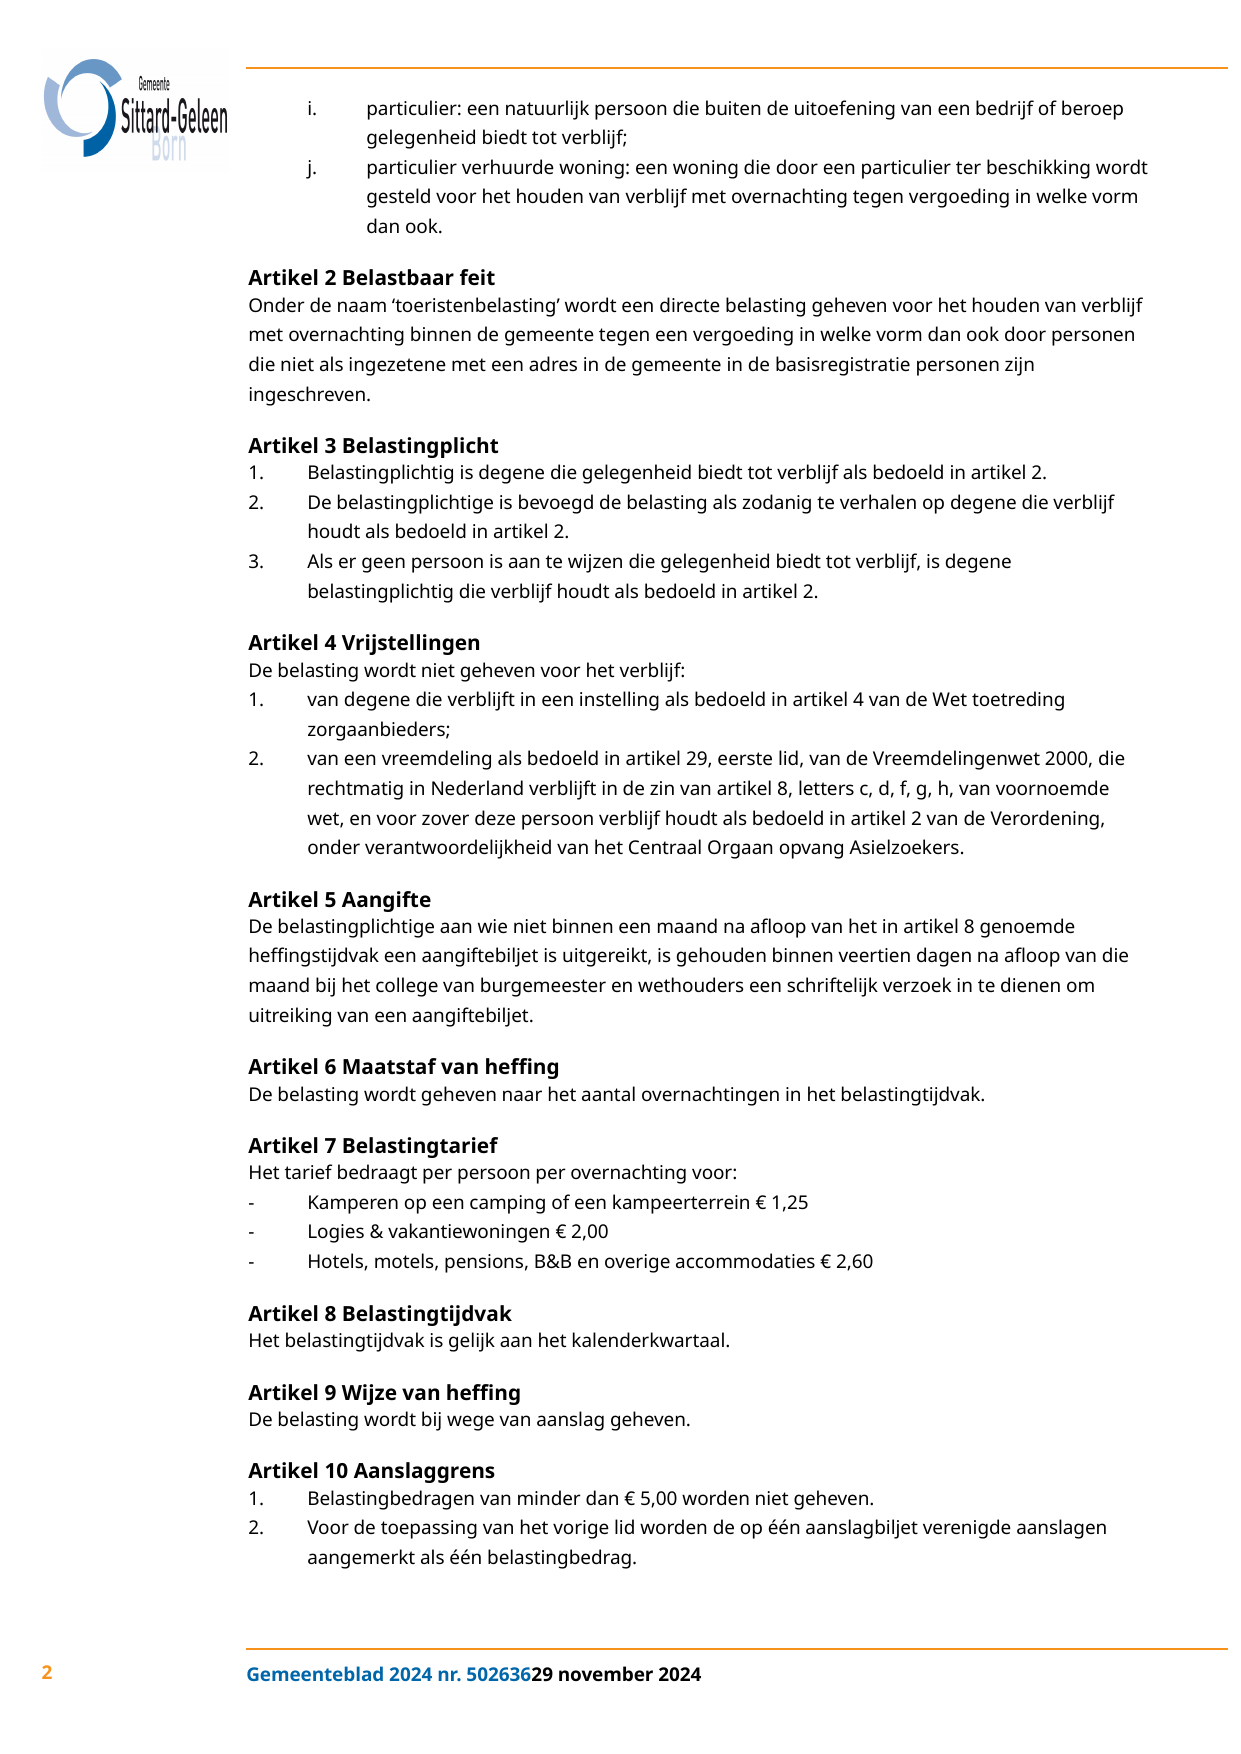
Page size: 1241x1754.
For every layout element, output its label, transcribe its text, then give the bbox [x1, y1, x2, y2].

list Als er geen persoon is aan te wijzen die gelegenheid biedt tot verblijf, is degene belastingplichtig die verblijf houdt als bedoeld in artikel 2. [248, 548, 1152, 604]
text De belasting wordt bij wege van aanslag geheven. [248, 1406, 1152, 1432]
list Belastingplichtig is degene die gelegenheid biedt tot verblijf als bedoeld in artikel 2. [248, 459, 1152, 485]
text Artikel 7 Belastingtarief [248, 1131, 1152, 1159]
text Artikel 8 Belastingtijdvak [248, 1299, 1152, 1327]
text Het tarief bedraagt per persoon per overnachting voor: [248, 1159, 1152, 1185]
list Belastingbedragen van minder dan € 5,00 worden niet geheven. [248, 1485, 1152, 1511]
text De belastingplichtige aan wie niet binnen een maand na afloop van het in artikel 8 genoemde heffingstijdvak een aangiftebiljet is uitgereikt, is gehouden binnen veertien dagen na afloop van die maand bij het college van burgemeester en wethouders een schriftelijk verzoek in te dienen om uitreiking van een aangiftebiljet. [248, 913, 1152, 1028]
picture [41, 47, 231, 172]
list particulier verhuurde woning: een woning die door een particulier ter beschikking wordt gesteld voor het houden van verblijf met overnachting tegen vergoeding in welke vorm dan ook. [307, 154, 1152, 239]
text De belasting wordt niet geheven voor het verblijf: [248, 657, 1152, 682]
text Artikel 6 Maatstaf van heffing [248, 1052, 1152, 1081]
list Kamperen op een camping of een kampeerterrein € 1,25 [248, 1189, 1152, 1215]
text Onder de naam ‘toeristenbelasting’ wordt een directe belasting geheven voor het houden van verblijf met overnachting binnen de gemeente tegen een vergoeding in welke vorm dan ook door personen die niet als ingezetene met een adres in de gemeente in de basisregistratie personen zijn ingeschreven. [248, 292, 1152, 406]
list Voor de toepassing van het vorige lid worden de op één aanslagbiljet verenigde aanslagen aangemerkt als één belastingbedrag. [248, 1514, 1152, 1570]
text Artikel 5 Aangifte [248, 885, 1152, 913]
text Artikel 9 Wijze van heffing [248, 1378, 1152, 1406]
list particulier: een natuurlijk persoon die buiten de uitoefening van een bedrijf of beroep gelegenheid biedt tot verblijf; [307, 95, 1152, 150]
text De belasting wordt geheven naar het aantal overnachtingen in het belastingtijdvak. [248, 1081, 1152, 1106]
list Hotels, motels, pensions, B&B en overige accommodaties € 2,60 [248, 1248, 1152, 1274]
list Logies & vakantiewoningen € 2,00 [248, 1219, 1152, 1244]
list van een vreemdeling als bedoeld in artikel 29, eerste lid, van de Vreemdelingenwet 2000, die rechtmatig in Nederland verblijft in de zin van artikel 8, letters c, d, f, g, h, van voornoemde wet, en voor zover deze persoon verblijf houdt als bedoeld in artikel 2 van de Verordening, onder verantwoordelijkheid van het Centraal Orgaan opvang Asielzoekers. [248, 746, 1152, 860]
list van degene die verblijft in een instelling als bedoeld in artikel 4 van de Wet toetreding zorgaanbieders; [248, 686, 1152, 742]
text Artikel 2 Belastbaar feit [248, 263, 1152, 292]
list De belastingplichtige is bevoegd de belasting als zodanig te verhalen op degene die verblijf houdt als bedoeld in artikel 2. [248, 489, 1152, 544]
text Artikel 3 Belastingplicht [248, 431, 1152, 459]
text Artikel 4 Vrijstellingen [248, 628, 1152, 657]
text Artikel 10 Aanslaggrens [248, 1456, 1152, 1485]
text Het belastingtijdvak is gelijk aan het kalenderkwartaal. [248, 1327, 1152, 1353]
